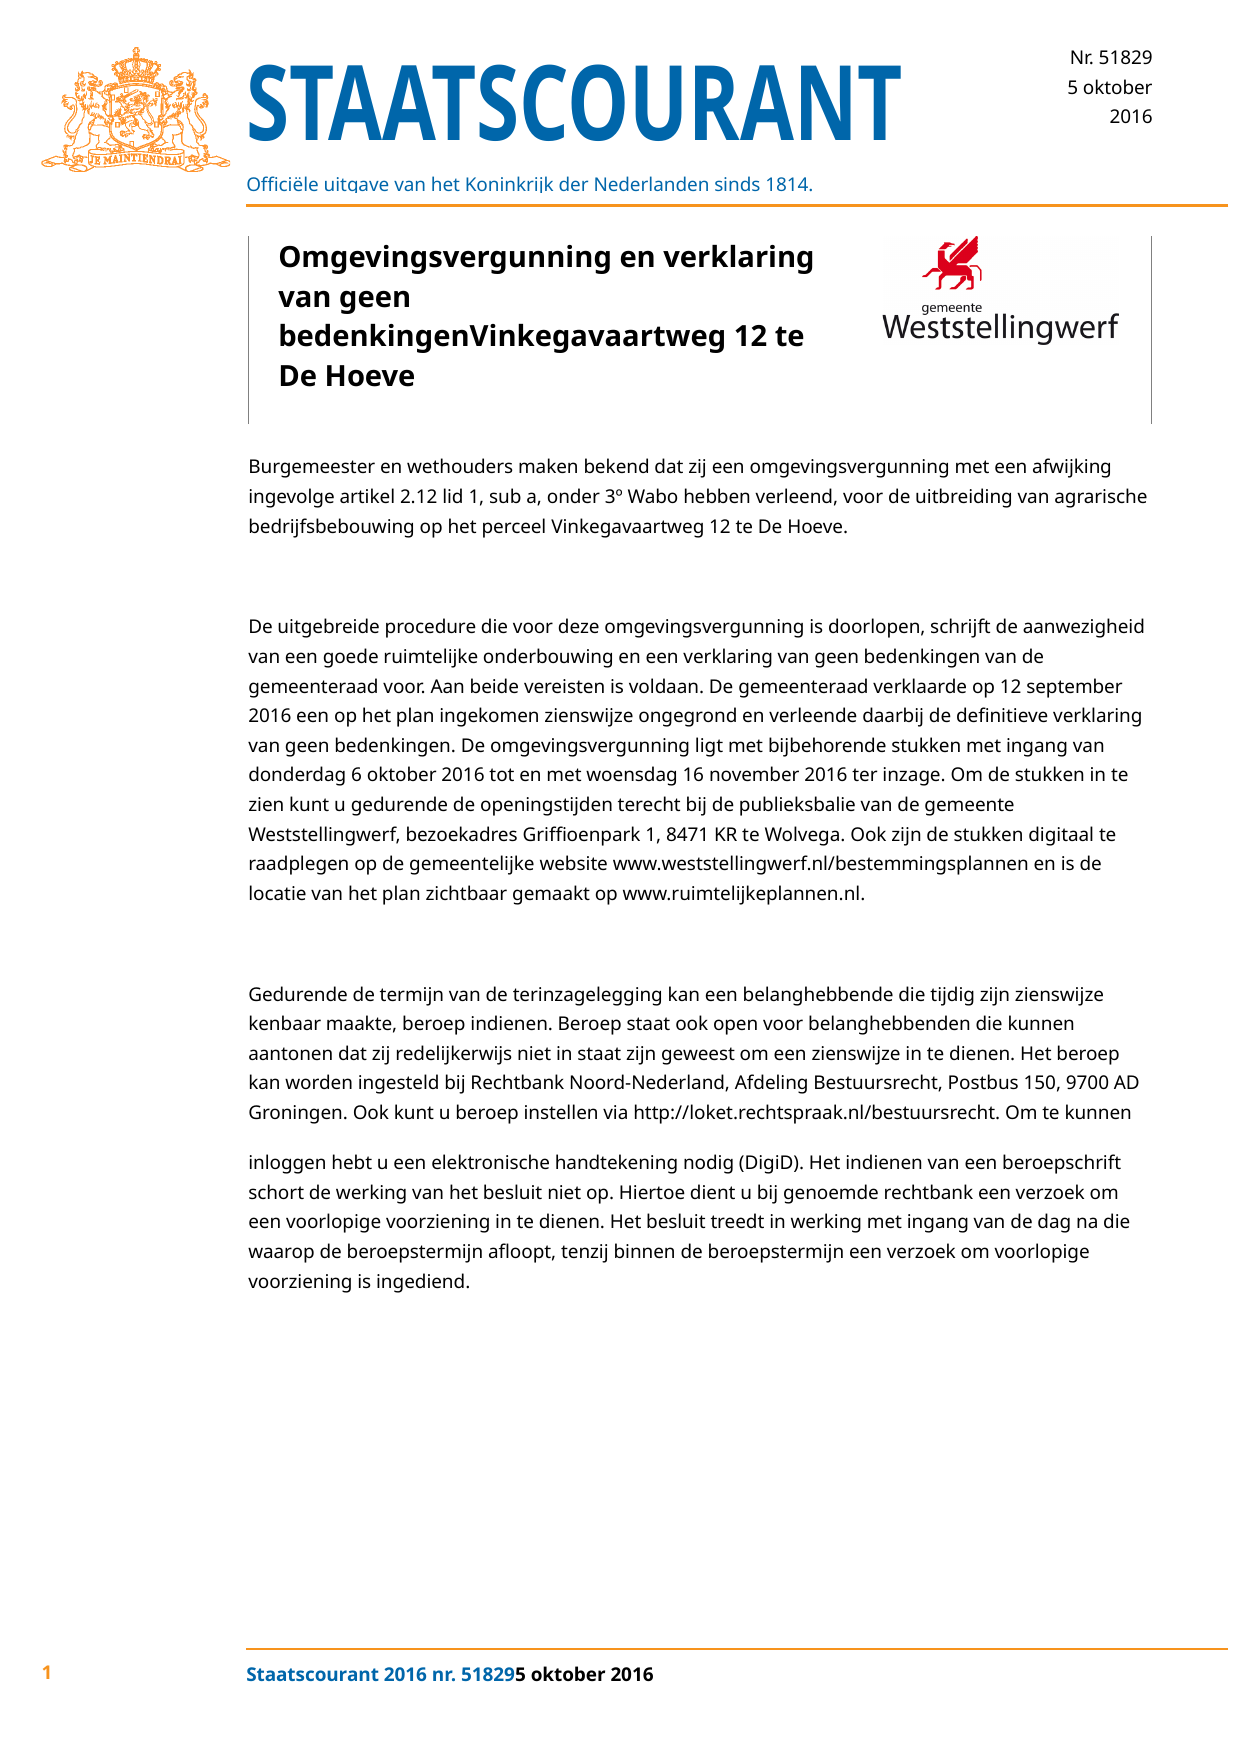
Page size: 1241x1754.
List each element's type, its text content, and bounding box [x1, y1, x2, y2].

table_header [850, 236, 1151, 424]
text inloggen hebt u een elektronische handtekening nodig (DigiD). Het indienen van een beroepschrift schort de werking van het besluit niet op. Hiertoe dient u bij genoemde rechtbank een verzoek om een voorlopige voorziening in te dienen. Het besluit treedt in werking met ingang van de dag na die waarop de beroepstermijn afloopt, tenzij binnen de beroepstermijn een verzoek om voorlopige voorziening is ingediend. [248, 1149, 1152, 1293]
picture [882, 236, 1119, 345]
picture [41, 47, 231, 172]
text Gedurende de termijn van de terinzagelegging kan een belanghebbende die tijdig zijn zienswijze kenbaar maakte, beroep indienen. Beroep staat ook open voor belanghebbenden die kunnen aantonen dat zij redelijkerwijs niet in staat zijn geweest om een zienswijze in te dienen. Het beroep kan worden ingesteld bij Rechtbank Noord-Nederland, Afdeling Bestuursrecht, Postbus 150, 9700 AD Groningen. Ook kunt u beroep instellen via http://loket.rechtspraak.nl/bestuursrecht. Om te kunnen [248, 981, 1152, 1125]
text De uitgebreide procedure die voor deze omgevingsvergunning is doorlopen, schrijft de aanwezigheid van een goede ruimtelijke onderbouwing en een verklaring van geen bedenkingen van de gemeenteraad voor. Aan beide vereisten is voldaan. De gemeenteraad verklaarde op 12 september 2016 een op het plan ingekomen zienswijze ongegrond en verleende daarbij de definitieve verklaring van geen bedenkingen. De omgevingsvergunning ligt met bijbehorende stukken met ingang van donderdag 6 oktober 2016 tot en met woensdag 16 november 2016 ter inzage. Om de stukken in te zien kunt u gedurende de openingstijden terecht bij de publieksbalie van de gemeente Weststellingwerf, bezoekadres Griffioenpark 1, 8471 KR te Wolvega. Ook zijn de stukken digitaal te raadplegen op de gemeentelijke website www.weststellingwerf.nl/bestemmingsplannen en is de locatie van het plan zichtbaar gemaakt op www.ruimtelijkeplannen.nl. [248, 614, 1152, 906]
table_header Omgevingsvergunning en verklaring van geen bedenkingenVinkegavaartweg 12 te De Hoeve [249, 236, 850, 424]
text Burgemeester en wethouders maken bekend dat zij een omgevingsvergunning met een afwijking ingevolge artikel 2.12 lid 1, sub a, onder 3º Wabo hebben verleend, voor de uitbreiding van agrarische bedrijfsbebouwing op het perceel Vinkegavaartweg 12 te De Hoeve. [248, 454, 1152, 538]
